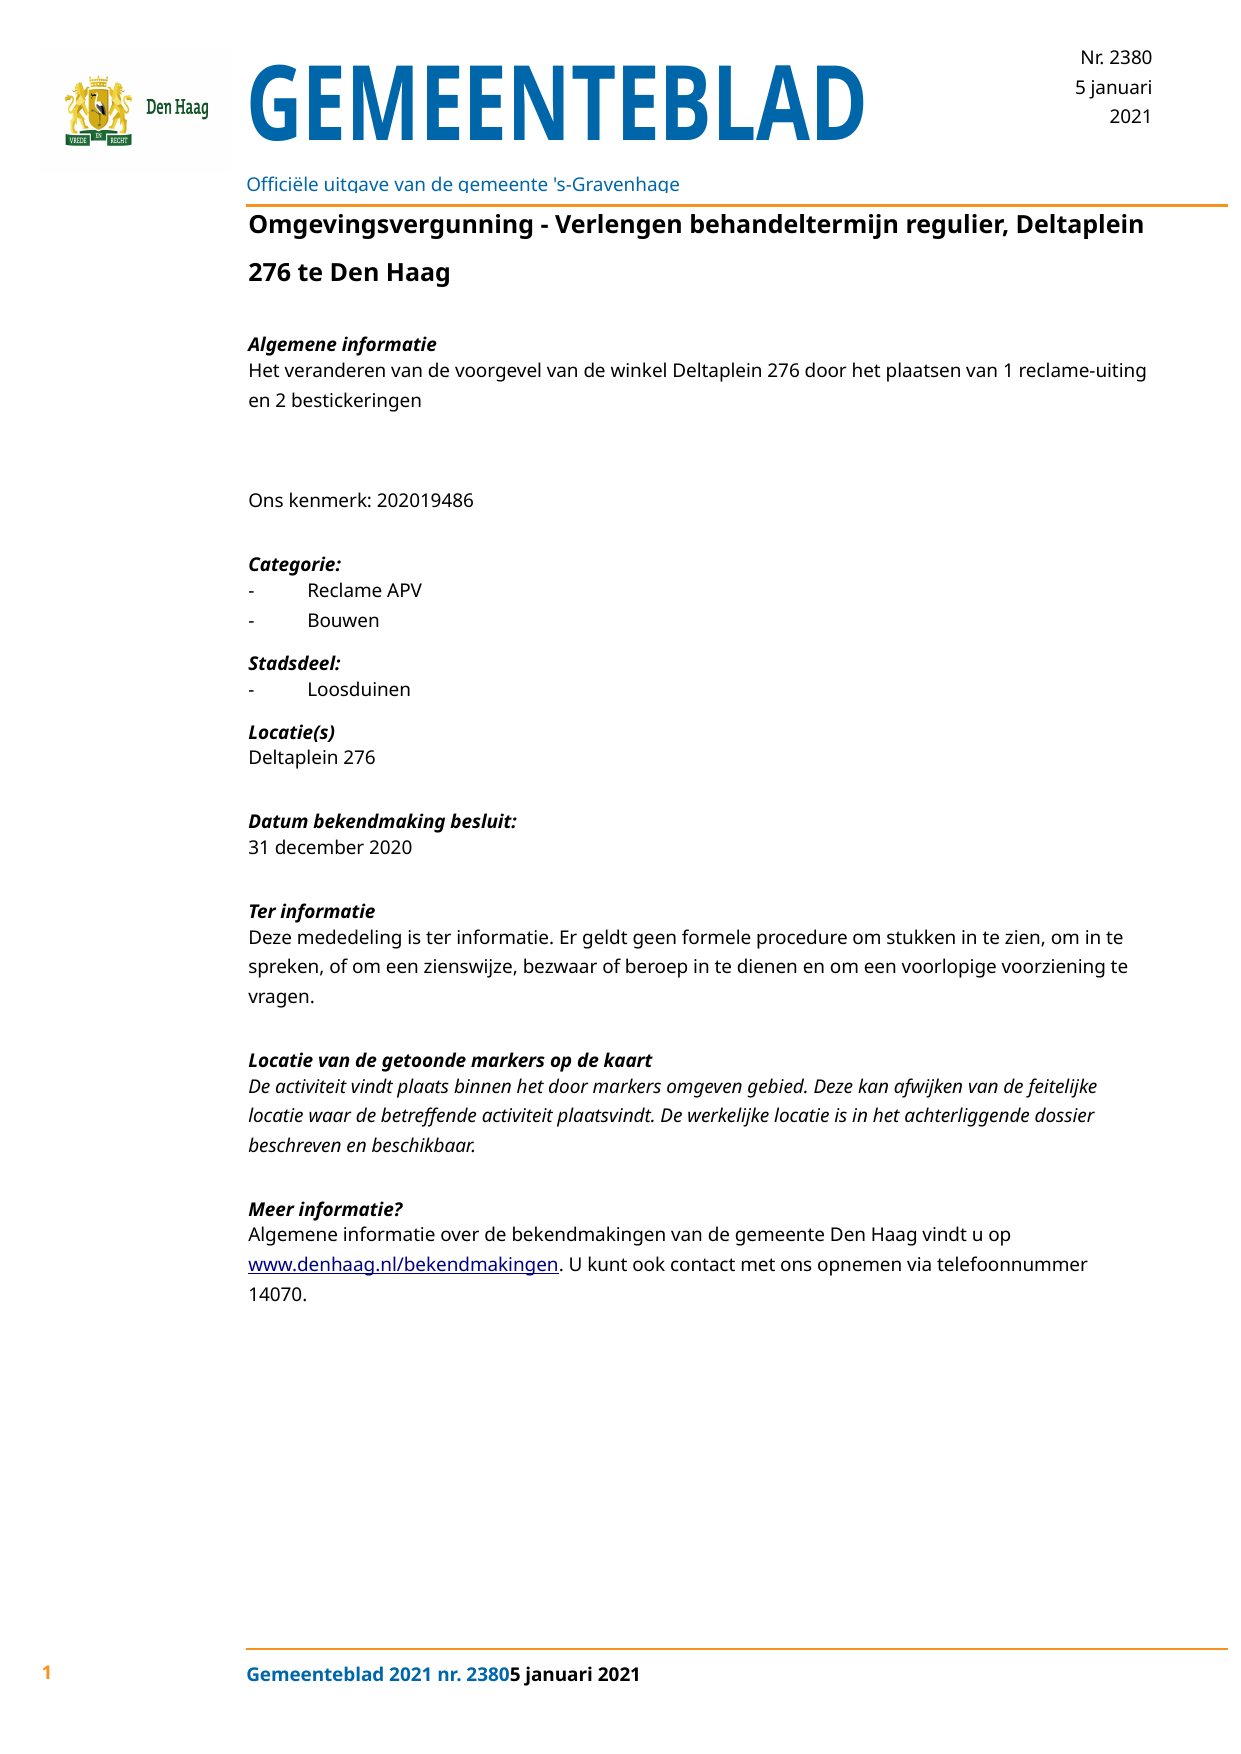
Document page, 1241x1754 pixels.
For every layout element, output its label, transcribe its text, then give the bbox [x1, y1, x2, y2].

text De activiteit vindt plaats binnen het door markers omgeven gebied. Deze kan afwijken van de feitelijke locatie waar de betreffende activiteit plaatsvindt. De werkelijke locatie is in het achterliggende dossier beschreven en beschikbaar. [248, 1073, 1152, 1158]
list Loosduinen [248, 676, 1152, 701]
text Omgevingsvergunning - Verlengen behandeltermijn regulier, Deltaplein 276 te Den Haag [248, 207, 1152, 288]
text Algemene informatie [248, 331, 1152, 357]
picture [41, 47, 231, 172]
text Meer informatie? [248, 1196, 1152, 1222]
text Datum bekendmaking besluit: [248, 808, 1152, 834]
text 31 december 2020 [248, 834, 1152, 860]
text Het veranderen van de voorgevel van de winkel Deltaplein 276 door het plaatsen van 1 reclame-uiting en 2 bestickeringen [248, 357, 1152, 412]
text Categorie: [248, 552, 1152, 577]
text Algemene informatie over de bekendmakingen van de gemeente Den Haag vindt u op www.denhaag.nl/bekendmakingen. U kunt ook contact met ons opnemen via telefoonnummer 14070. [248, 1222, 1152, 1307]
text Stadsdeel: [248, 650, 1152, 676]
list Reclame APV [248, 577, 1152, 603]
text Locatie(s) [248, 719, 1152, 744]
list Bouwen [248, 607, 1152, 633]
text Ons kenmerk: 202019486 [248, 488, 1152, 513]
text Deze mededeling is ter informatie. Er geldt geen formele procedure om stukken in te zien, om in te spreken, of om een zienswijze, bezwaar of beroep in te dienen en om een voorlopige voorziening te vragen. [248, 924, 1152, 1009]
text Locatie van de getoonde markers op de kaart [248, 1047, 1152, 1073]
text Deltaplein 276 [248, 744, 1152, 770]
text Ter informatie [248, 898, 1152, 924]
